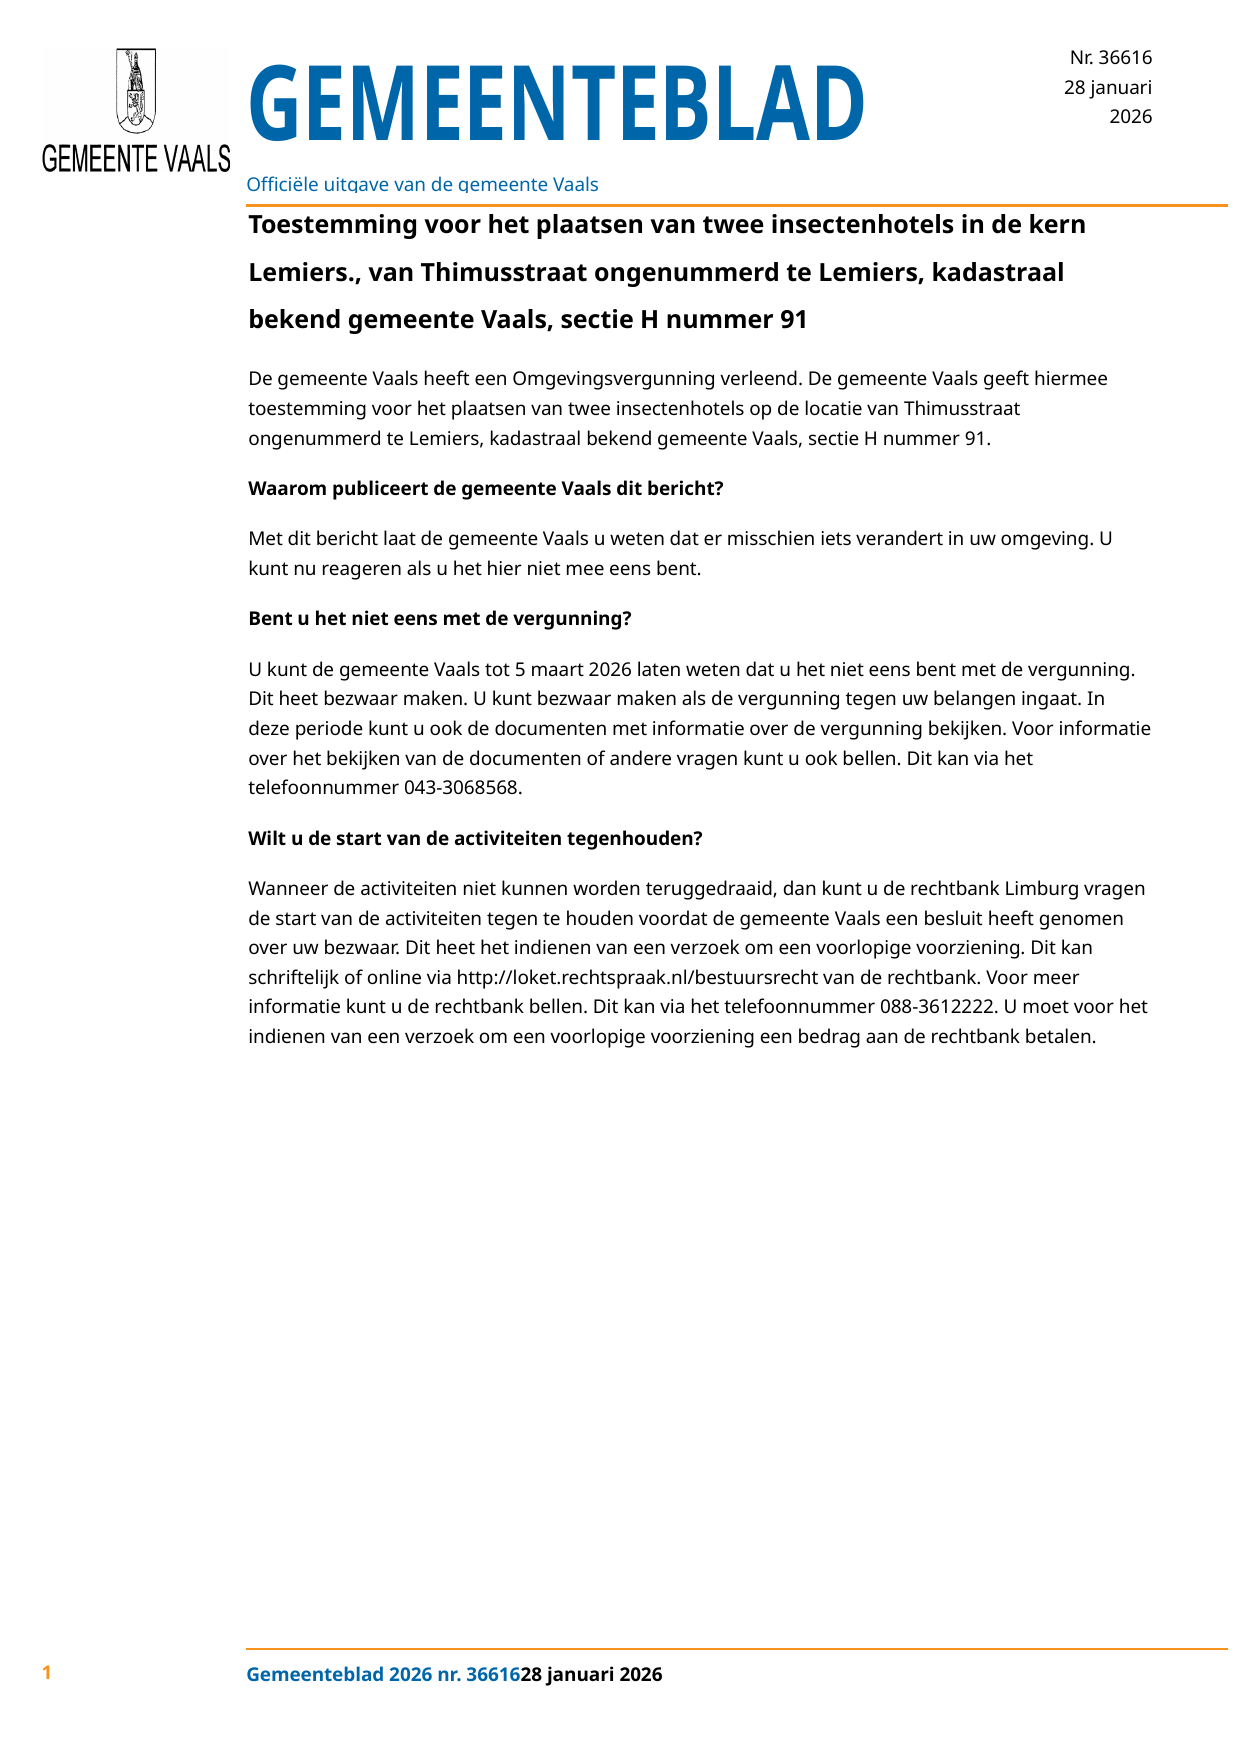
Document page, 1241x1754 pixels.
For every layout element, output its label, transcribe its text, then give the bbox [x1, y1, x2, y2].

text Met dit bericht laat de gemeente Vaals u weten dat er misschien iets verandert in uw omgeving. U kunt nu reageren als u het hier niet mee eens bent. [248, 526, 1152, 581]
text De gemeente Vaals heeft een Omgevingsvergunning verleend. De gemeente Vaals geeft hiermee toestemming voor het plaatsen van twee insectenhotels op de locatie van Thimusstraat ongenummerd te Lemiers, kadastraal bekend gemeente Vaals, sectie H nummer 91. [248, 366, 1152, 450]
text U kunt de gemeente Vaals tot 5 maart 2026 laten weten dat u het niet eens bent met de vergunning. Dit heet bezwaar maken. U kunt bezwaar maken als de vergunning tegen uw belangen ingaat. In deze periode kunt u ook de documenten met informatie over de vergunning bekijken. Voor informatie over het bekijken van de documenten of andere vragen kunt u ook bellen. Dit kan via het telefoonnummer 043-3068568. [248, 656, 1152, 800]
text Wilt u de start van de activiteiten tegenhouden? [248, 825, 1152, 850]
text Bent u het niet eens met de vergunning? [248, 606, 1152, 631]
text Toestemming voor het plaatsen van twee insectenhotels in de kern Lemiers., van Thimusstraat ongenummerd te Lemiers, kadastraal bekend gemeente Vaals, sectie H nummer 91 [248, 207, 1152, 336]
text Wanneer de activiteiten niet kunnen worden teruggedraaid, dan kunt u de rechtbank Limburg vragen de start van de activiteiten tegen te houden voordat de gemeente Vaals een besluit heeft genomen over uw bezwaar. Dit heet het indienen van een verzoek om een voorlopige voorziening. Dit kan schriftelijk of online via http://loket.rechtspraak.nl/bestuursrecht van de rechtbank. Voor meer informatie kunt u de rechtbank bellen. Dit kan via het telefoonnummer 088-3612222. U moet voor het indienen van een verzoek om een voorlopige voorziening een bedrag aan de rechtbank betalen. [248, 875, 1152, 1049]
picture [41, 47, 231, 172]
text Waarom publiceert de gemeente Vaals dit bericht? [248, 475, 1152, 501]
